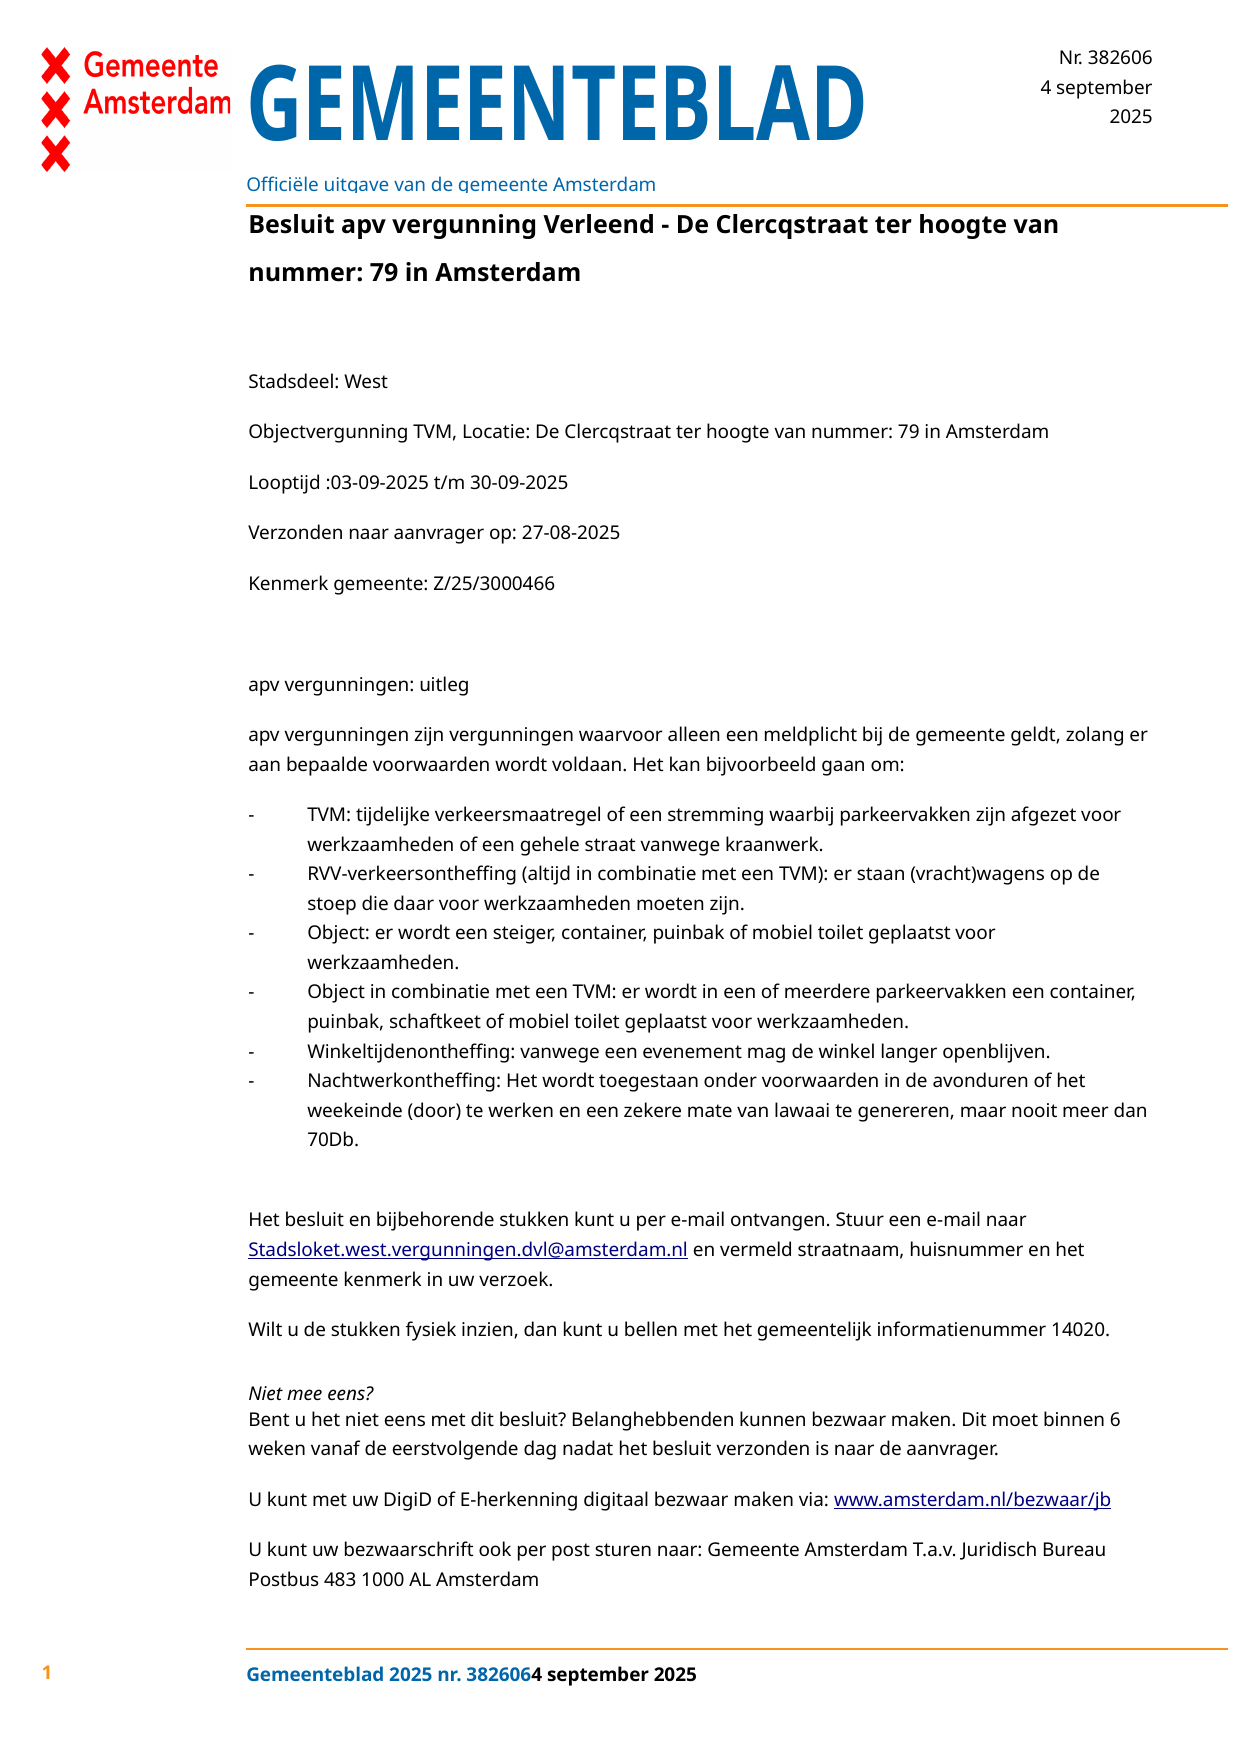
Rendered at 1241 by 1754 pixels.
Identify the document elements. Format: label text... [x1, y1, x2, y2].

list Nachtwerkontheffing: Het wordt toegestaan onder voorwaarden in de avonduren of het weekeinde (door) te werken en een zekere mate van lawaai te genereren, maar nooit meer dan 70Db. [248, 1067, 1152, 1152]
text U kunt uw bezwaarschrift ook per post sturen naar: Gemeente Amsterdam T.a.v. Juridisch Bureau Postbus 483 1000 AL Amsterdam [248, 1536, 1152, 1592]
text Objectvergunning TVM, Locatie: De Clercqstraat ter hoogte van nummer: 79 in Amsterdam [248, 419, 1152, 444]
text Besluit apv vergunning Verleend - De Clercqstraat ter hoogte van nummer: 79 in Amsterdam [248, 207, 1152, 288]
text Wilt u de stukken fysiek inzien, dan kunt u bellen met het gemeentelijk informatienummer 14020. [248, 1316, 1152, 1342]
text Looptijd :03-09-2025 t/m 30-09-2025 [248, 469, 1152, 495]
list Object in combinatie met een TVM: er wordt in een of meerdere parkeervakken een container, puinbak, schaftkeet of mobiel toilet geplaatst voor werkzaamheden. [248, 979, 1152, 1034]
text apv vergunningen: uitleg [248, 671, 1152, 697]
list Object: er wordt een steiger, container, puinbak of mobiel toilet geplaatst voor werkzaamheden. [248, 919, 1152, 975]
text U kunt met uw DigiD of E-herkenning digitaal bezwaar maken via: www.amsterdam.nl/bezwaar/jb [248, 1486, 1152, 1512]
text Stadsdeel: West [248, 368, 1152, 394]
picture [41, 47, 231, 172]
text Verzonden naar aanvrager op: 27-08-2025 [248, 519, 1152, 545]
text Niet mee eens? [248, 1380, 1152, 1406]
text Bent u het niet eens met dit besluit? Belanghebbenden kunnen bezwaar maken. Dit moet binnen 6 weken vanaf de eerstvolgende dag nadat het besluit verzonden is naar de aanvrager. [248, 1406, 1152, 1461]
list TVM: tijdelijke verkeersmaatregel of een stremming waarbij parkeervakken zijn afgezet voor werkzaamheden of een gehele straat vanwege kraanwerk. [248, 801, 1152, 857]
list Winkeltijdenontheffing: vanwege een evenement mag de winkel langer openblijven. [248, 1038, 1152, 1064]
text apv vergunningen zijn vergunningen waarvoor alleen een meldplicht bij de gemeente geldt, zolang er aan bepaalde voorwaarden wordt voldaan. Het kan bijvoorbeeld gaan om: [248, 721, 1152, 777]
text Kenmerk gemeente: Z/25/3000466 [248, 570, 1152, 596]
text Het besluit en bijbehorende stukken kunt u per e-mail ontvangen. Stuur een e-mail naar Stadsloket.west.vergunningen.dvl@amsterdam.nl en vermeld straatnaam, huisnummer en het gemeente kenmerk in uw verzoek. [248, 1207, 1152, 1292]
list RVV-verkeersontheffing (altijd in combinatie met een TVM): er staan (vracht)wagens op de stoep die daar voor werkzaamheden moeten zijn. [248, 860, 1152, 916]
